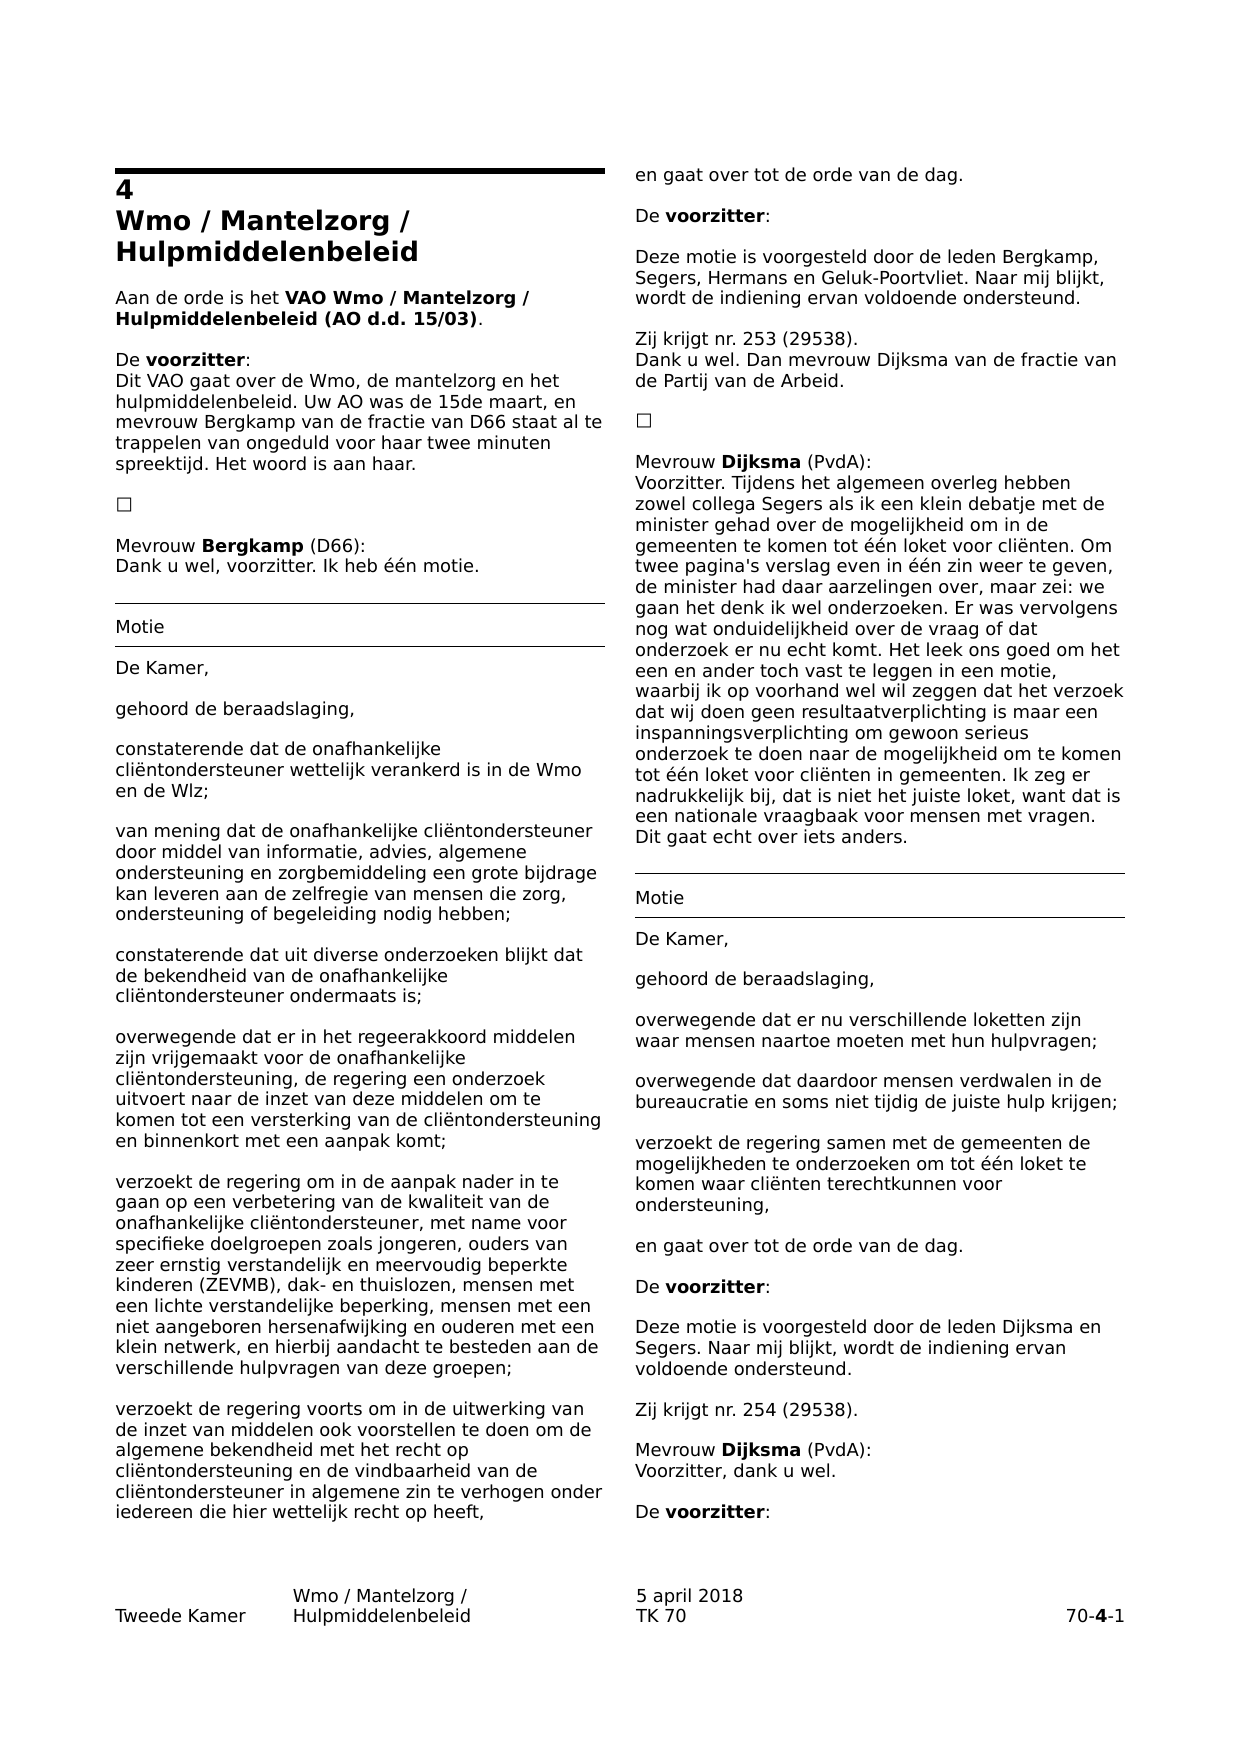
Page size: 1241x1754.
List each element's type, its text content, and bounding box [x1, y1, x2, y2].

text Dank u wel. Dan mevrouw Dijksma van de fractie van de Partij van de Arbeid. [635, 350, 1125, 391]
text overwegende dat er nu verschillende loketten zijn waar mensen naartoe moeten met hun hulpvragen; [635, 1010, 1125, 1051]
text De Kamer, [635, 928, 1125, 949]
text overwegende dat er in het regeerakkoord middelen zijn vrijgemaakt voor de onafhankelijke cliëntondersteuning, de regering een onderzoek uitvoert naar de inzet van deze middelen om te komen tot een versterking van de cliëntondersteuning en binnenkort met een aanpak komt; [115, 1027, 605, 1151]
text Motie [635, 888, 1125, 908]
text en gaat over tot de orde van de dag. [635, 165, 1125, 186]
text van mening dat de onafhankelijke cliëntondersteuner door middel van informatie, advies, algemene ondersteuning en zorgbemiddeling een grote bijdrage kan leveren aan de zelfregie van mensen die zorg, ondersteuning of begeleiding nodig hebben; [115, 821, 605, 925]
text constaterende dat de onafhankelijke cliëntondersteuner wettelijk verankerd is in de Wmo en de Wlz; [115, 739, 605, 801]
text Dit VAO gaat over de Wmo, de mantelzorg en het hulpmiddelenbeleid. Uw AO was de 15de maart, en mevrouw Bergkamp van de fractie van D66 staat al te trappelen van ongeduld voor haar twee minuten spreektijd. Het woord is aan haar. [115, 371, 605, 475]
text gehoord de beraadslaging, [635, 969, 1125, 990]
text De voorzitter: [635, 1276, 1125, 1297]
text ⬜ [115, 495, 605, 515]
text en gaat over tot de orde van de dag. [635, 1236, 1125, 1256]
text Deze motie is voorgesteld door de leden Dijksma en Segers. Naar mij blijkt, wordt de indiening ervan voldoende ondersteund. [635, 1317, 1125, 1379]
text Deze motie is voorgesteld door de leden Bergkamp, Segers, Hermans en Geluk-Poortvliet. Naar mij blijkt, wordt de indiening ervan voldoende ondersteund. [635, 247, 1125, 309]
title 4 Wmo / Mantelzorg / Hulpmiddelenbeleid [115, 174, 605, 268]
text Mevrouw Dijksma (PvdA): [635, 1440, 1125, 1461]
text Voorzitter, dank u wel. [635, 1461, 1125, 1482]
text verzoekt de regering samen met de gemeenten de mogelijkheden te onderzoeken om tot één loket te komen waar cliënten terechtkunnen voor ondersteuning, [635, 1133, 1125, 1216]
text verzoekt de regering om in de aanpak nader in te gaan op een verbetering van de kwaliteit van de onafhankelijke cliëntondersteuner, met name voor specifieke doelgroepen zoals jongeren, ouders van zeer ernstig verstandelijk en meervoudig beperkte kinderen (ZEVMB), dak- en thuislozen, mensen met een lichte verstandelijke beperking, mensen met een niet aangeboren hersenafwijking en ouderen met een klein netwerk, en hierbij aandacht te besteden aan de verschillende hulpvragen van deze groepen; [115, 1171, 605, 1379]
text Voorzitter. Tijdens het algemeen overleg hebben zowel collega Segers als ik een klein debatje met de minister gehad over de mogelijkheid om in de gemeenten te komen tot één loket voor cliënten. Om twee pagina's verslag even in één zin weer te geven, de minister had daar aarzelingen over, maar zei: we gaan het denk ik wel onderzoeken. Er was vervolgens nog wat onduidelijkheid over de vraag of dat onderzoek er nu echt komt. Het leek ons goed om het een en ander toch vast te leggen in een motie, waarbij ik op voorhand wel wil zeggen dat het verzoek dat wij doen geen resultaatverplichting is maar een inspanningsverplichting om gewoon serieus onderzoek te doen naar de mogelijkheid om te komen tot één loket voor cliënten in gemeenten. Ik zeg er nadrukkelijk bij, dat is niet het juiste loket, want dat is een nationale vraagbaak voor mensen met vragen. Dit gaat echt over iets anders. [635, 473, 1125, 848]
text Aan de orde is het VAO Wmo / Mantelzorg / Hulpmiddelenbeleid (AO d.d. 15/03). [115, 288, 605, 330]
text De voorzitter: [115, 350, 605, 371]
text overwegende dat daardoor mensen verdwalen in de bureaucratie en soms niet tijdig de juiste hulp krijgen; [635, 1071, 1125, 1113]
text constaterende dat uit diverse onderzoeken blijkt dat de bekendheid van de onafhankelijke cliëntondersteuner ondermaats is; [115, 945, 605, 1007]
text Motie [115, 617, 605, 638]
text Zij krijgt nr. 253 (29538). [635, 329, 1125, 350]
text Mevrouw Dijksma (PvdA): [635, 452, 1125, 473]
text Mevrouw Bergkamp (D66): [115, 535, 605, 556]
text verzoekt de regering voorts om in de uitwerking van de inzet van middelen ook voorstellen te doen om de algemene bekendheid met het recht op cliëntondersteuning en de vindbaarheid van de cliëntondersteuner in algemene zin te verhogen onder iedereen die hier wettelijk recht op heeft, [115, 1399, 605, 1523]
text ⬜ [635, 411, 1125, 432]
text Zij krijgt nr. 254 (29538). [635, 1399, 1125, 1420]
text De Kamer, [115, 658, 605, 678]
text Dank u wel, voorzitter. Ik heb één motie. [115, 556, 605, 577]
text De voorzitter: [635, 1502, 1125, 1522]
text De voorzitter: [635, 206, 1125, 227]
text gehoord de beraadslaging, [115, 698, 605, 719]
